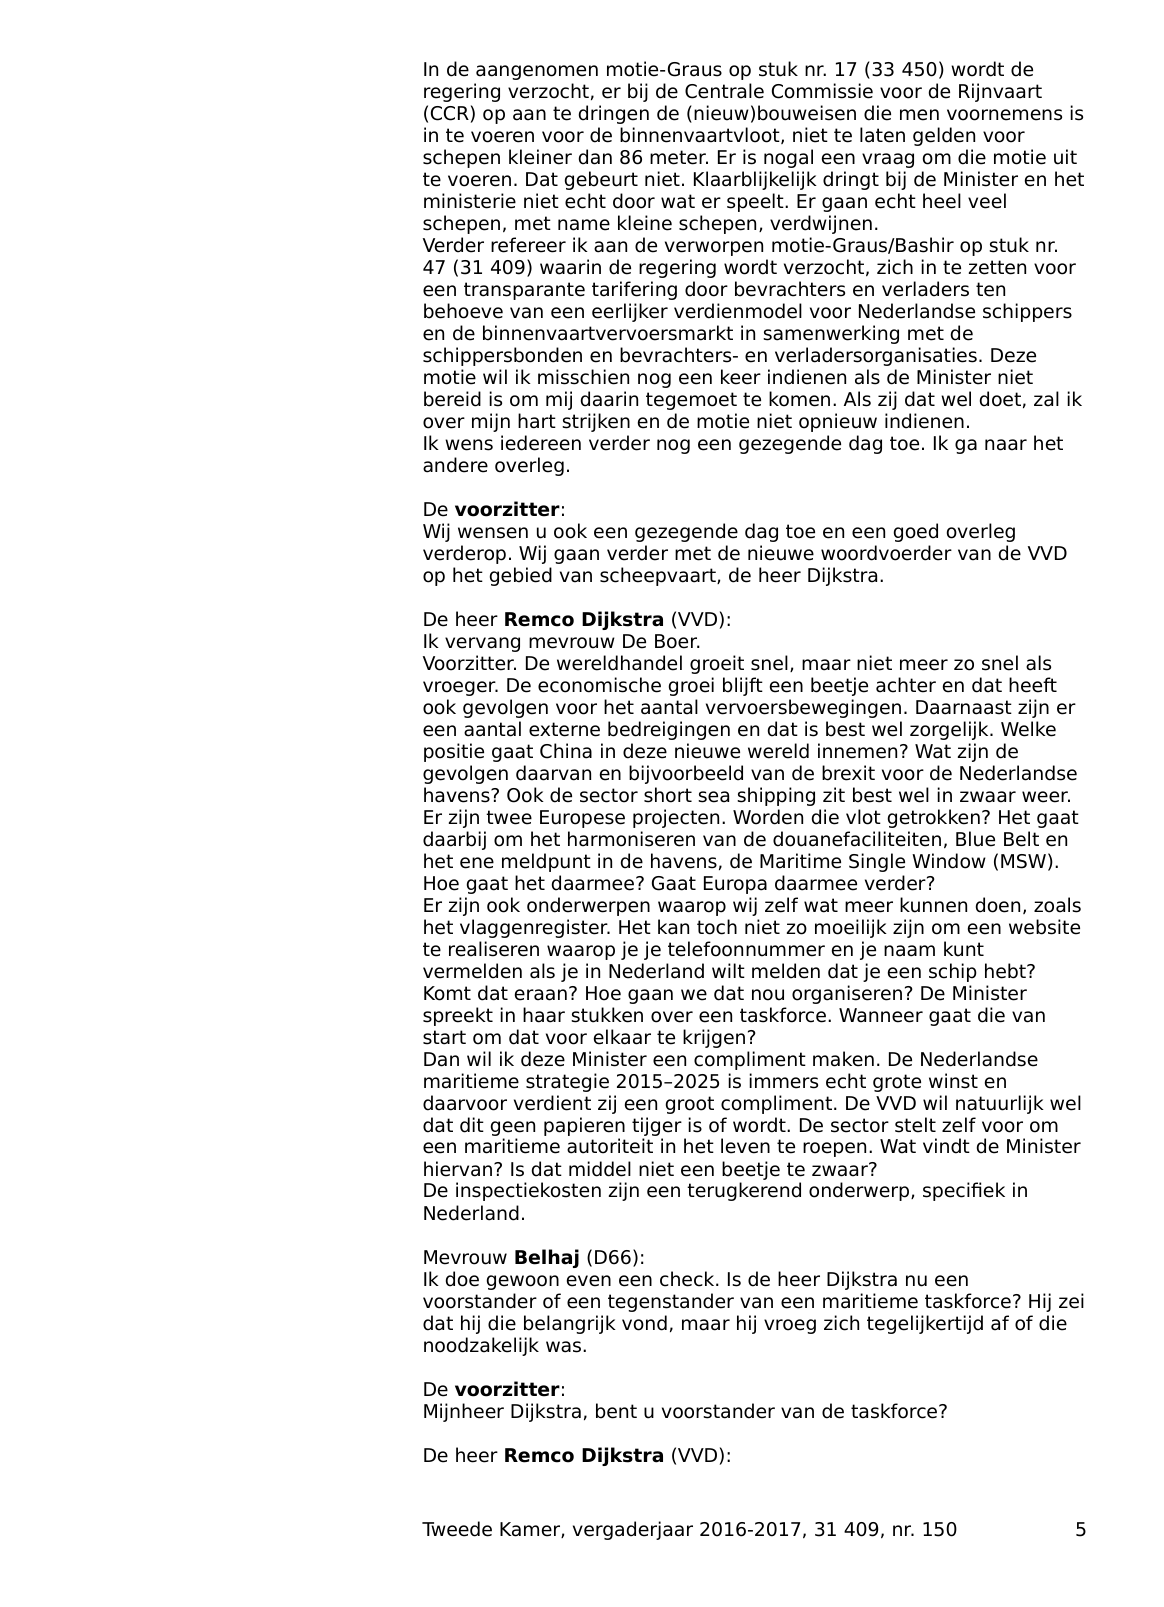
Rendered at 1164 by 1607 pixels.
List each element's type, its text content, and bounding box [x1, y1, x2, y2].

text Mijnheer Dijkstra, bent u voorstander van de taskforce? [422, 1401, 1087, 1423]
text De inspectiekosten zijn een terugkerend onderwerp, specifiek in Nederland. [422, 1180, 1087, 1224]
text Er zijn ook onderwerpen waarop wij zelf wat meer kunnen doen, zoals het vlaggenregister. Het kan toch niet zo moeilijk zijn om een website te realiseren waarop je je telefoonnummer en je naam kunt vermelden als je in Nederland wilt melden dat je een schip hebt? Komt dat eraan? Hoe gaan we dat nou organiseren? De Minister spreekt in haar stukken over een taskforce. Wanneer gaat die van start om dat voor elkaar te krijgen? [422, 895, 1087, 1048]
text De voorzitter: [422, 1379, 1087, 1401]
text De voorzitter: [422, 499, 1087, 521]
text De heer Remco Dijkstra (VVD): [422, 1445, 1087, 1467]
text Verder refereer ik aan de verworpen motie-Graus/Bashir op stuk nr. 47 (31 409) waarin de regering wordt verzocht, zich in te zetten voor een transparante tarifering door bevrachters en verladers ten behoeve van een eerlijker verdienmodel voor Nederlandse schippers en de binnenvaartvervoersmarkt in samenwerking met de schippersbonden en bevrachters- en verladersorganisaties. Deze motie wil ik misschien nog een keer indienen als de Minister niet bereid is om mij daarin tegemoet te komen. Als zij dat wel doet, zal ik over mijn hart strijken en de motie niet opnieuw indienen. [422, 235, 1087, 433]
text In de aangenomen motie-Graus op stuk nr. 17 (33 450) wordt de regering verzocht, er bij de Centrale Commissie voor de Rijnvaart (CCR) op aan te dringen de (nieuw)bouweisen die men voornemens is in te voeren voor de binnenvaartvloot, niet te laten gelden voor schepen kleiner dan 86 meter. Er is nogal een vraag om die motie uit te voeren. Dat gebeurt niet. Klaarblijkelijk dringt bij de Minister en het ministerie niet echt door wat er speelt. Er gaan echt heel veel schepen, met name kleine schepen, verdwijnen. [422, 59, 1087, 235]
text Voorzitter. De wereldhandel groeit snel, maar niet meer zo snel als vroeger. De economische groei blijft een beetje achter en dat heeft ook gevolgen voor het aantal vervoersbewegingen. Daarnaast zijn er een aantal externe bedreigingen en dat is best wel zorgelijk. Welke positie gaat China in deze nieuwe wereld innemen? Wat zijn de gevolgen daarvan en bijvoorbeeld van de brexit voor de Nederlandse havens? Ook de sector short sea shipping zit best wel in zwaar weer. Er zijn twee Europese projecten. Worden die vlot getrokken? Het gaat daarbij om het harmoniseren van de douanefaciliteiten, Blue Belt en het ene meldpunt in de havens, de Maritime Single Window (MSW). Hoe gaat het daarmee? Gaat Europa daarmee verder? [422, 653, 1087, 895]
text Dan wil ik deze Minister een compliment maken. De Nederlandse maritieme strategie 2015–2025 is immers echt grote winst en daarvoor verdient zij een groot compliment. De VVD wil natuurlijk wel dat dit geen papieren tijger is of wordt. De sector stelt zelf voor om een maritieme autoriteit in het leven te roepen. Wat vindt de Minister hiervan? Is dat middel niet een beetje te zwaar? [422, 1048, 1087, 1180]
text Wij wensen u ook een gezegende dag toe en een goed overleg verderop. Wij gaan verder met de nieuwe woordvoerder van de VVD op het gebied van scheepvaart, de heer Dijkstra. [422, 521, 1087, 587]
text De heer Remco Dijkstra (VVD): [422, 609, 1087, 631]
text Ik doe gewoon even een check. Is de heer Dijkstra nu een voorstander of een tegenstander van een maritieme taskforce? Hij zei dat hij die belangrijk vond, maar hij vroeg zich tegelijkertijd af of die noodzakelijk was. [422, 1268, 1087, 1356]
text Ik wens iedereen verder nog een gezegende dag toe. Ik ga naar het andere overleg. [422, 433, 1087, 477]
text Mevrouw Belhaj (D66): [422, 1247, 1087, 1268]
text Ik vervang mevrouw De Boer. [422, 631, 1087, 653]
